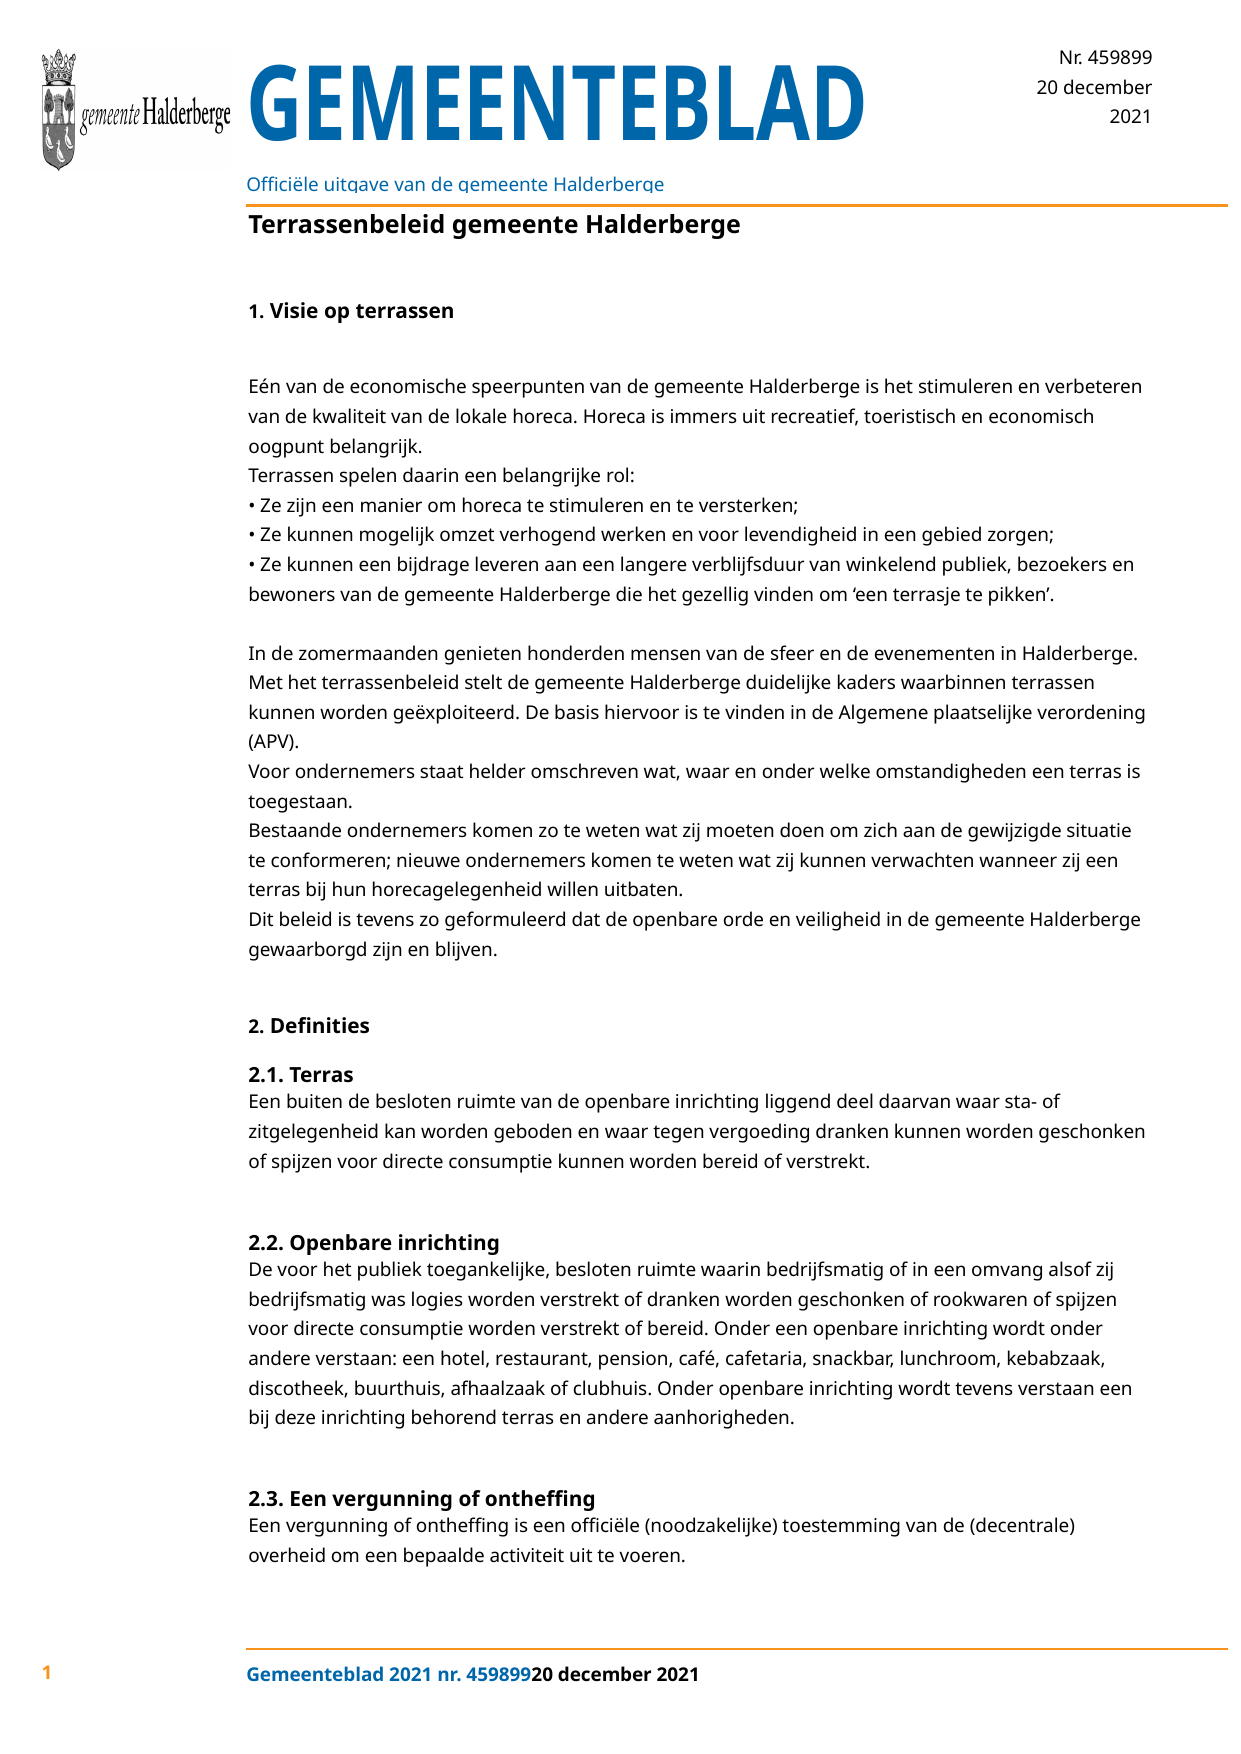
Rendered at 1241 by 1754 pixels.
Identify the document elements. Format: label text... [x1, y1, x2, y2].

text Bestaande ondernemers komen zo te weten wat zij moeten doen om zich aan de gewijzigde situatie te conformeren; nieuwe ondernemers komen te weten wat zij kunnen verwachten wanneer zij een terras bij hun horecagelegenheid willen uitbaten. [248, 817, 1152, 902]
text 2.3. Een vergunning of ontheffing [248, 1484, 1152, 1513]
text • Ze zijn een manier om horeca te stimuleren en te versterken; [248, 492, 1152, 518]
text Een vergunning of ontheffing is een officiële (noodzakelijke) toestemming van de (decentrale) overheid om een bepaalde activiteit uit te voeren. [248, 1513, 1152, 1568]
text Voor ondernemers staat helder omschreven wat, waar en onder welke omstandigheden een terras is toegestaan. [248, 758, 1152, 814]
text 2.1. Terras [248, 1060, 1152, 1089]
picture [41, 47, 231, 172]
text Een buiten de besloten ruimte van de openbare inrichting liggend deel daarvan waar sta- of zitgelegenheid kan worden geboden en waar tegen vergoeding dranken kunnen worden geschonken of spijzen voor directe consumptie kunnen worden bereid of verstrekt. [248, 1089, 1152, 1174]
text • Ze kunnen een bijdrage leveren aan een langere verblijfsduur van winkelend publiek, bezoekers en bewoners van de gemeente Halderberge die het gezellig vinden om ‘een terrasje te pikken’. [248, 551, 1152, 607]
text Terrassen spelen daarin een belangrijke rol: [248, 462, 1152, 488]
text 2.2. Openbare inrichting [248, 1228, 1152, 1256]
text • Ze kunnen mogelijk omzet verhogend werken en voor levendigheid in een gebied zorgen; [248, 522, 1152, 547]
text 1. Visie op terrassen [248, 296, 1152, 324]
text Dit beleid is tevens zo geformuleerd dat de openbare orde en veiligheid in de gemeente Halderberge gewaarborgd zijn en blijven. [248, 906, 1152, 962]
text Met het terrassenbeleid stelt de gemeente Halderberge duidelijke kaders waarbinnen terrassen kunnen worden geëxploiteerd. De basis hiervoor is te vinden in de Algemene plaatselijke verordening (APV). [248, 669, 1152, 754]
text 2. Definities [248, 1011, 1152, 1039]
text In de zomermaanden genieten honderden mensen van de sfeer en de evenementen in Halderberge. [248, 640, 1152, 666]
text Eén van de economische speerpunten van de gemeente Halderberge is het stimuleren en verbeteren van de kwaliteit van de lokale horeca. Horeca is immers uit recreatief, toeristisch en economisch oogpunt belangrijk. [248, 374, 1152, 459]
text Terrassenbeleid gemeente Halderberge [248, 207, 1152, 241]
text De voor het publiek toegankelijke, besloten ruimte waarin bedrijfsmatig of in een omvang alsof zij bedrijfsmatig was logies worden verstrekt of dranken worden geschonken of rookwaren of spijzen voor directe consumptie worden verstrekt of bereid. Onder een openbare inrichting wordt onder andere verstaan: een hotel, restaurant, pension, café, cafetaria, snackbar, lunchroom, kebabzaak, discotheek, buurthuis, afhaalzaak of clubhuis. Onder openbare inrichting wordt tevens verstaan een bij deze inrichting behorend terras en andere aanhorigheden. [248, 1256, 1152, 1430]
